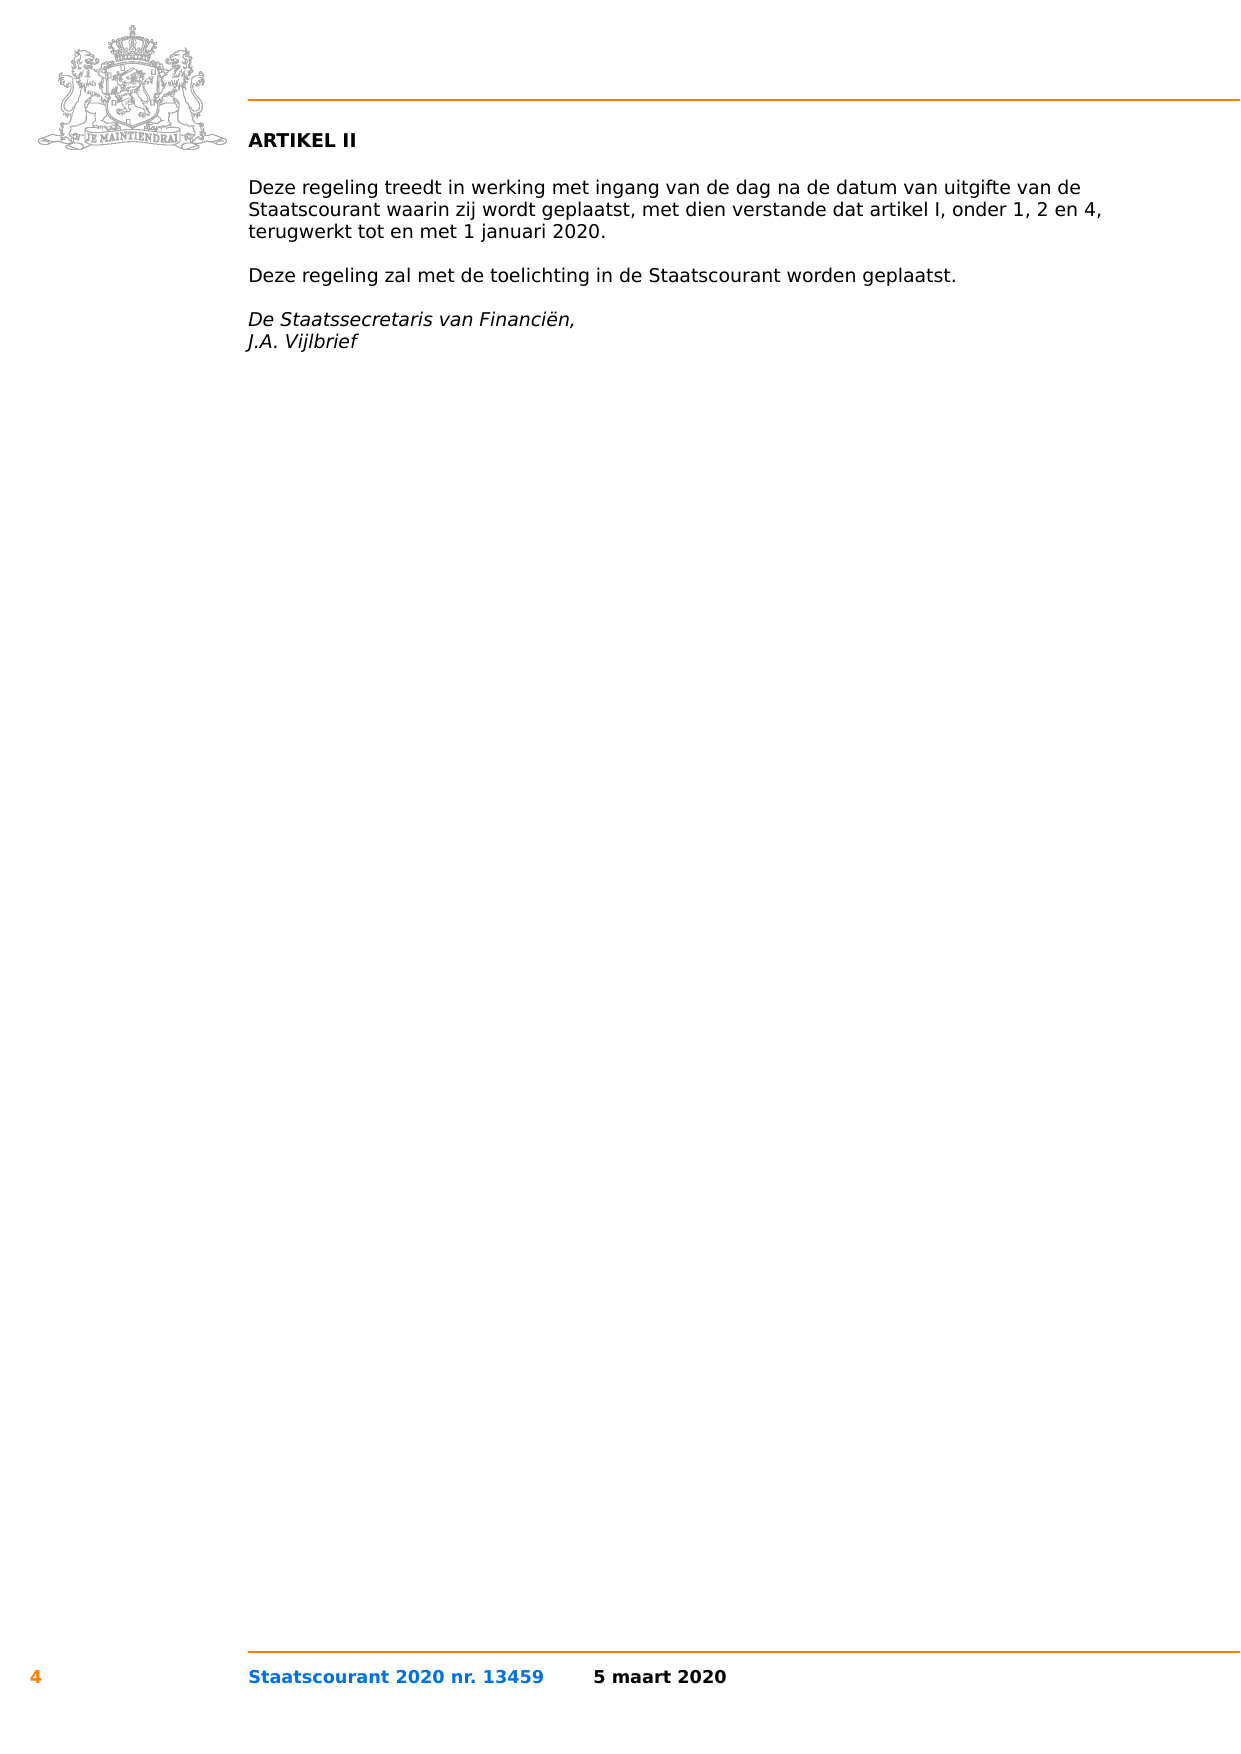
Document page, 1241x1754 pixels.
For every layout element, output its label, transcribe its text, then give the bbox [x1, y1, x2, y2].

text De Staatssecretaris van Financiën, J.A. Vijlbrief [248, 308, 1163, 352]
text Deze regeling treedt in werking met ingang van de dag na de datum van uitgifte van de Staatscourant waarin zij wordt geplaatst, met dien verstande dat artikel I, onder 1, 2 en 4, terugwerkt tot en met 1 januari 2020. [248, 177, 1163, 243]
text Deze regeling zal met de toelichting in de Staatscourant worden geplaatst. [248, 265, 1163, 287]
picture [38, 25, 227, 150]
subtitle ARTIKEL II [248, 130, 1163, 152]
